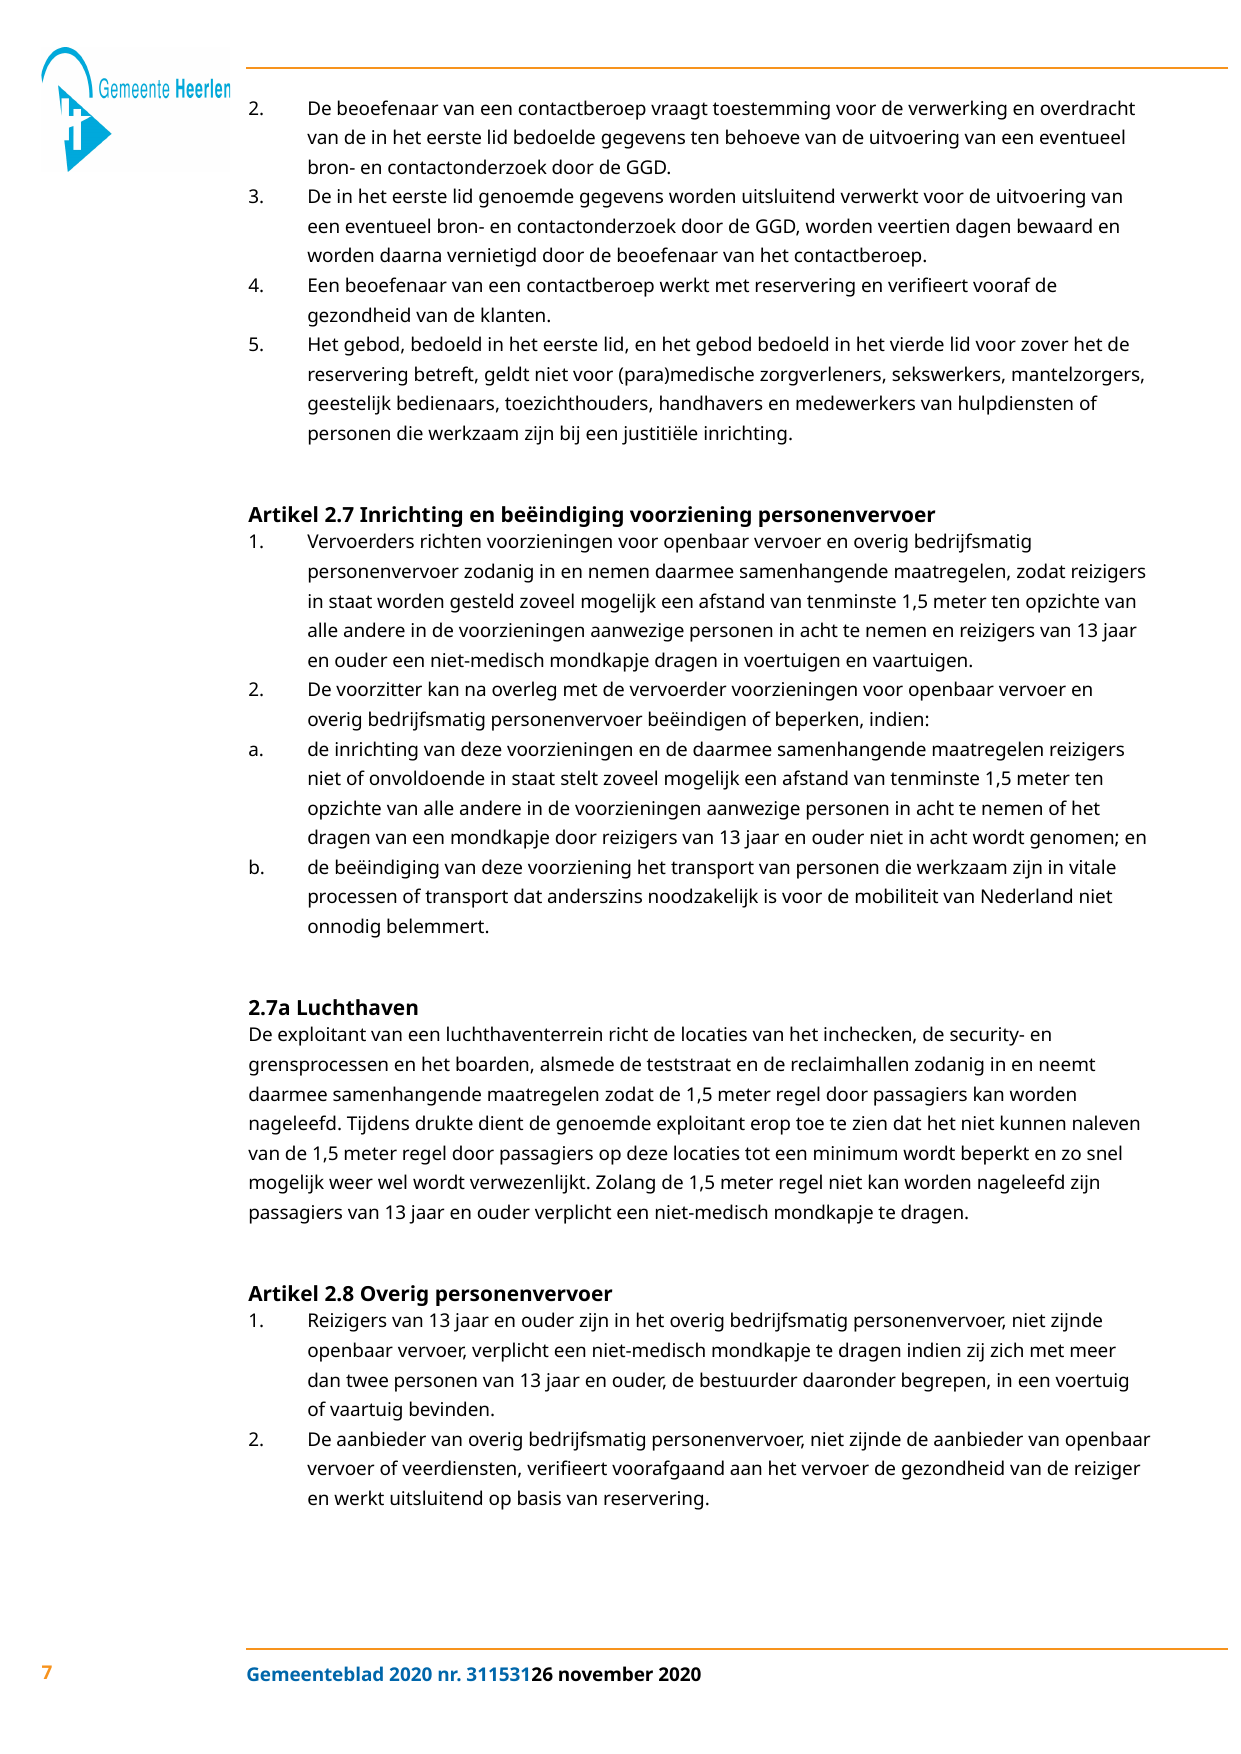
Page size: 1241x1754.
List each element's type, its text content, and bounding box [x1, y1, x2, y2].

list Vervoerders richten voorzieningen voor openbaar vervoer en overig bedrijfsmatig personenvervoer zodanig in en nemen daarmee samenhangende maatregelen, zodat reizigers in staat worden gesteld zoveel mogelijk een afstand van tenminste 1,5 meter ten opzichte van alle andere in de voorzieningen aanwezige personen in acht te nemen en reizigers van 13 jaar en ouder een niet-medisch mondkapje dragen in voertuigen en vaartuigen. [248, 529, 1152, 673]
list Het gebod, bedoeld in het eerste lid, en het gebod bedoeld in het vierde lid voor zover het de reservering betreft, geldt niet voor (para)medische zorgverleners, sekswerkers, mantelzorgers, geestelijk bedienaars, toezichthouders, handhavers en medewerkers van hulpdiensten of personen die werkzaam zijn bij een justitiële inrichting. [248, 331, 1152, 446]
text De exploitant van een luchthaventerrein richt de locaties van het inchecken, de security- en grensprocessen en het boarden, alsmede de teststraat en de reclaimhallen zodanig in en neemt daarmee samenhangende maatregelen zodat de 1,5 meter regel door passagiers kan worden nageleefd. Tijdens drukte dient de genoemde exploitant erop toe te zien dat het niet kunnen naleven van de 1,5 meter regel door passagiers op deze locaties tot een minimum wordt beperkt en zo snel mogelijk weer wel wordt verwezenlijkt. Zolang de 1,5 meter regel niet kan worden nageleefd zijn passagiers van 13 jaar en ouder verplicht een niet-medisch mondkapje te dragen. [248, 1022, 1152, 1225]
text Artikel 2.7 Inrichting en beëindiging voorziening personenvervoer [248, 500, 1152, 529]
text 2.7a Luchthaven [248, 993, 1152, 1022]
list De beoefenaar van een contactberoep vraagt toestemming voor de verwerking en overdracht van de in het eerste lid bedoelde gegevens ten behoeve van de uitvoering van een eventueel bron- en contactonderzoek door de GGD. [248, 95, 1152, 180]
list De in het eerste lid genoemde gegevens worden uitsluitend verwerkt voor de uitvoering van een eventueel bron- en contactonderzoek door de GGD, worden veertien dagen bewaard en worden daarna vernietigd door de beoefenaar van het contactberoep. [248, 183, 1152, 268]
text Artikel 2.8 Overig personenvervoer [248, 1279, 1152, 1308]
picture [41, 47, 59, 70]
list Een beoefenaar van een contactberoep werkt met reservering en verifieert vooraf de gezondheid van de klanten. [248, 272, 1152, 328]
list De aanbieder van overig bedrijfsmatig personenvervoer, niet zijnde de aanbieder van openbaar vervoer of veerdiensten, verifieert voorafgaand aan het vervoer de gezondheid van de reiziger en werkt uitsluitend op basis van reservering. [248, 1426, 1152, 1511]
list De voorzitter kan na overleg met de vervoerder voorzieningen voor openbaar vervoer en overig bedrijfsmatig personenvervoer beëindigen of beperken, indien: [248, 677, 1152, 732]
list de beëindiging van deze voorziening het transport van personen die werkzaam zijn in vitale processen of transport dat anderszins noodzakelijk is voor de mobiliteit van Nederland niet onnodig belemmert. [248, 854, 1152, 939]
list Reizigers van 13 jaar en ouder zijn in het overig bedrijfsmatig personenvervoer, niet zijnde openbaar vervoer, verplicht een niet-medisch mondkapje te dragen indien zij zich met meer dan twee personen van 13 jaar en ouder, de bestuurder daaronder begrepen, in een voertuig of vaartuig bevinden. [248, 1308, 1152, 1422]
list de inrichting van deze voorzieningen en de daarmee samenhangende maatregelen reizigers niet of onvoldoende in staat stelt zoveel mogelijk een afstand van tenminste 1,5 meter ten opzichte van alle andere in de voorzieningen aanwezige personen in acht te nemen of het dragen van een mondkapje door reizigers van 13 jaar en ouder niet in acht wordt genomen; en [248, 736, 1152, 850]
picture [41, 47, 231, 172]
